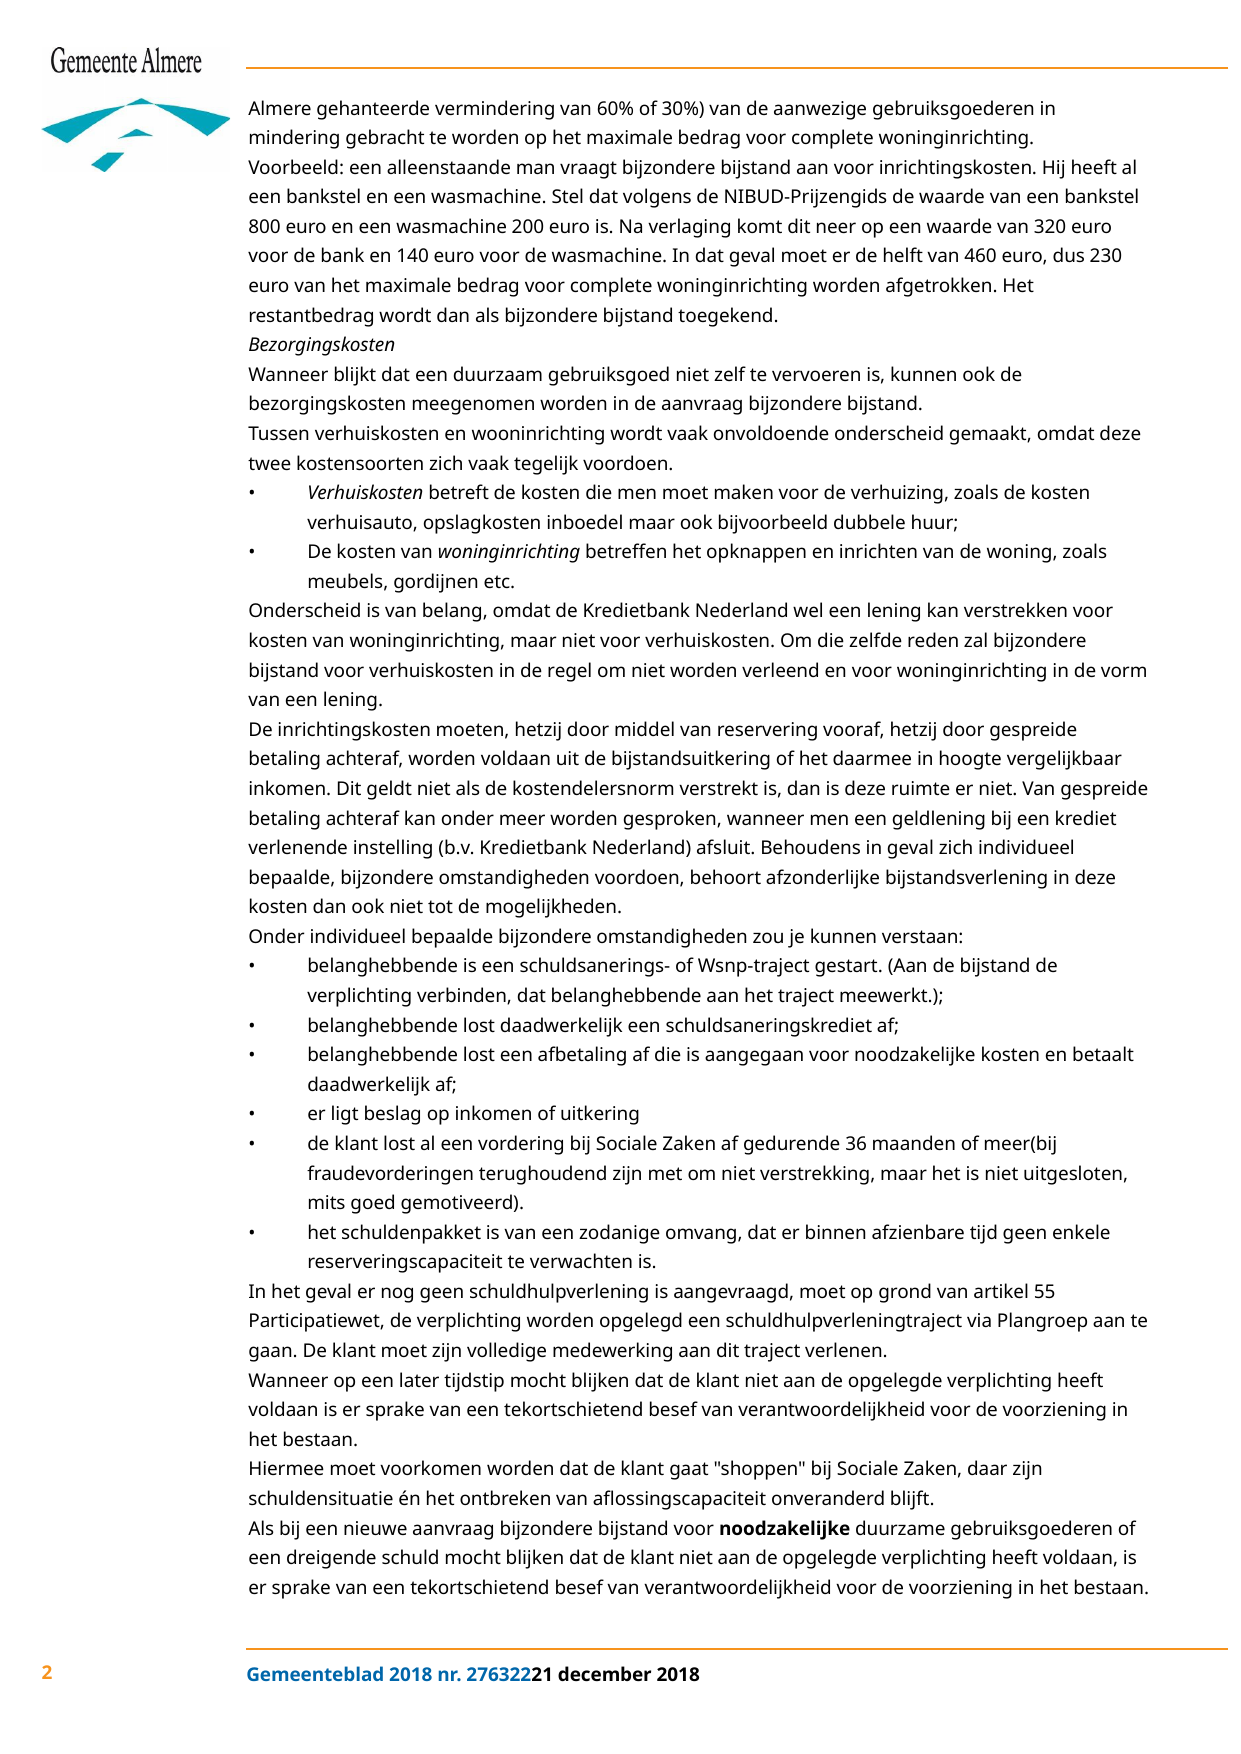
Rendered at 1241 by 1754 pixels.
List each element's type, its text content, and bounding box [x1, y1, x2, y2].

text Wanneer blijkt dat een duurzaam gebruiksgoed niet zelf te vervoeren is, kunnen ook de bezorgingskosten meegenomen worden in de aanvraag bijzondere bijstand. [248, 361, 1152, 416]
text Almere gehanteerde vermindering van 60% of 30%) van de aanwezige gebruiksgoederen in mindering gebracht te worden op het maximale bedrag voor complete woninginrichting. [248, 95, 1152, 150]
list er ligt beslag op inkomen of uitkering [248, 1101, 1152, 1126]
text Onder individueel bepaalde bijzondere omstandigheden zou je kunnen verstaan: [248, 923, 1152, 949]
text Hiermee moet voorkomen worden dat de klant gaat "shoppen" bij Sociale Zaken, daar zijn schuldensituatie én het ontbreken van aflossingscapaciteit onveranderd blijft. [248, 1456, 1152, 1511]
list belanghebbende lost een afbetaling af die is aangegaan voor noodzakelijke kosten en betaalt daadwerkelijk af; [248, 1041, 1152, 1097]
text Wanneer op een later tijdstip mocht blijken dat de klant niet aan de opgelegde verplichting heeft voldaan is er sprake van een tekortschietend besef van verantwoordelijkheid voor de voorziening in het bestaan. [248, 1367, 1152, 1452]
list belanghebbende lost daadwerkelijk een schuldsaneringskrediet af; [248, 1012, 1152, 1038]
list de klant lost al een vordering bij Sociale Zaken af gedurende 36 maanden of meer(bij fraudevorderingen terughoudend zijn met om niet verstrekking, maar het is niet uitgesloten, mits goed gemotiveerd). [248, 1130, 1152, 1215]
list De kosten van woninginrichting betreffen het opknappen en inrichten van de woning, zoals meubels, gordijnen etc. [248, 538, 1152, 594]
list belanghebbende is een schuldsanerings- of Wsnp-traject gestart. (Aan de bijstand de verplichting verbinden, dat belanghebbende aan het traject meewerkt.); [248, 953, 1152, 1008]
text Onderscheid is van belang, omdat de Kredietbank Nederland wel een lening kan verstrekken voor kosten van woninginrichting, maar niet voor verhuiskosten. Om die zelfde reden zal bijzondere bijstand voor verhuiskosten in de regel om niet worden verleend en voor woninginrichting in de vorm van een lening. [248, 598, 1152, 712]
picture [41, 47, 231, 172]
list het schuldenpakket is van een zodanige omvang, dat er binnen afzienbare tijd geen enkele reserveringscapaciteit te verwachten is. [248, 1219, 1152, 1274]
text Bezorgingskosten [248, 331, 1152, 357]
text Als bij een nieuwe aanvraag bijzondere bijstand voor noodzakelijke duurzame gebruiksgoederen of een dreigende schuld mocht blijken dat de klant niet aan de opgelegde verplichting heeft voldaan, is er sprake van een tekortschietend besef van verantwoordelijkheid voor de voorziening in het bestaan. [248, 1515, 1152, 1600]
text Tussen verhuiskosten en wooninrichting wordt vaak onvoldoende onderscheid gemaakt, omdat deze twee kostensoorten zich vaak tegelijk voordoen. [248, 420, 1152, 476]
text De inrichtingskosten moeten, hetzij door middel van reservering vooraf, hetzij door gespreide betaling achteraf, worden voldaan uit de bijstandsuitkering of het daarmee in hoogte vergelijkbaar inkomen. Dit geldt niet als de kostendelersnorm verstrekt is, dan is deze ruimte er niet. Van gespreide betaling achteraf kan onder meer worden gesproken, wanneer men een geldlening bij een krediet verlenende instelling (b.v. Kredietbank Nederland) afsluit. Behoudens in geval zich individueel bepaalde, bijzondere omstandigheden voordoen, behoort afzonderlijke bijstandsverlening in deze kosten dan ook niet tot de mogelijkheden. [248, 716, 1152, 919]
text Voorbeeld: een alleenstaande man vraagt bijzondere bijstand aan voor inrichtingskosten. Hij heeft al een bankstel en een wasmachine. Stel dat volgens de NIBUD-Prijzengids de waarde van een bankstel 800 euro en een wasmachine 200 euro is. Na verlaging komt dit neer op een waarde van 320 euro voor de bank en 140 euro voor de wasmachine. In dat geval moet er de helft van 460 euro, dus 230 euro van het maximale bedrag voor complete woninginrichting worden afgetrokken. Het restantbedrag wordt dan als bijzondere bijstand toegekend. [248, 154, 1152, 328]
list Verhuiskosten betreft de kosten die men moet maken voor de verhuizing, zoals de kosten verhuisauto, opslagkosten inboedel maar ook bijvoorbeeld dubbele huur; [248, 479, 1152, 535]
text In het geval er nog geen schuldhulpverlening is aangevraagd, moet op grond van artikel 55 Participatiewet, de verplichting worden opgelegd een schuldhulpverleningtraject via Plangroep aan te gaan. De klant moet zijn volledige medewerking aan dit traject verlenen. [248, 1278, 1152, 1363]
